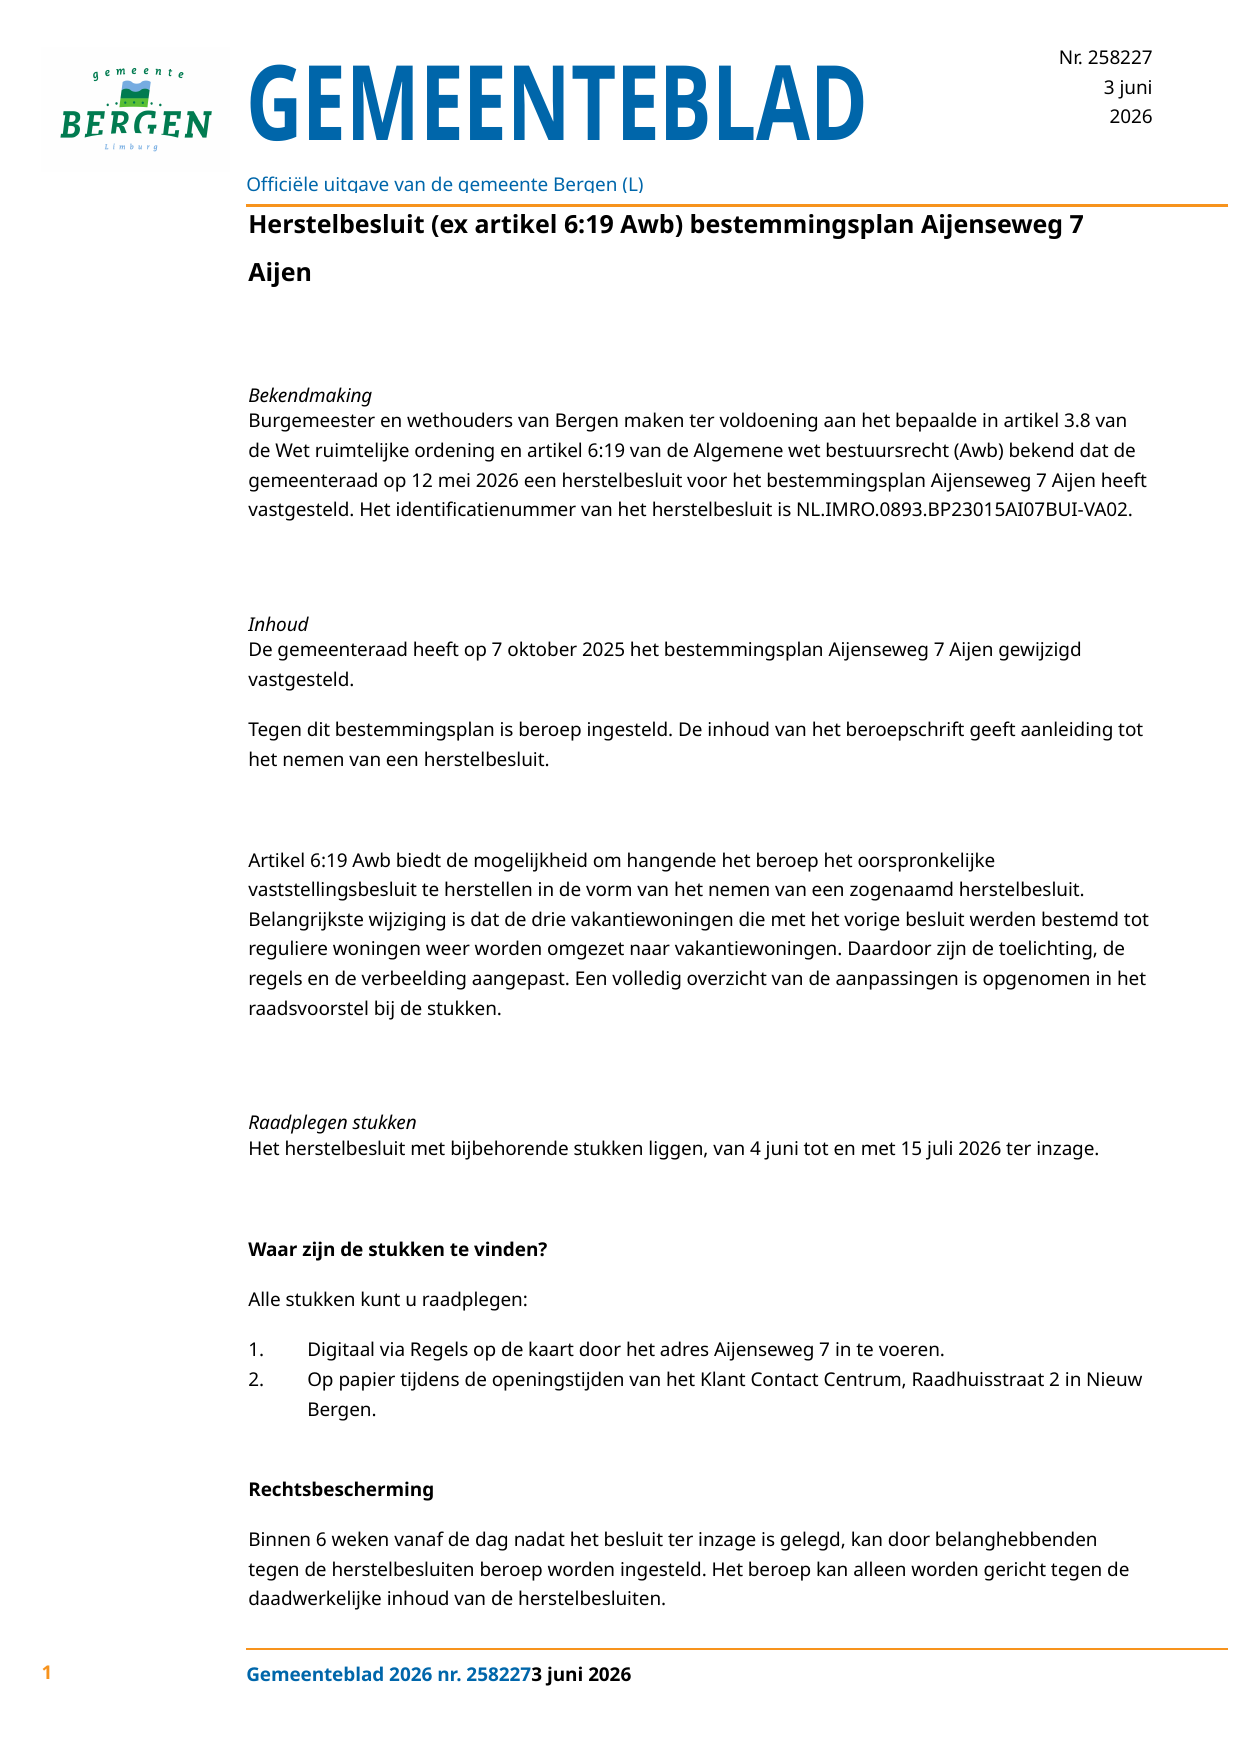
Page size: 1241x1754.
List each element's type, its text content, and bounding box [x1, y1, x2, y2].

list Digitaal via Regels op de kaart door het adres Aijenseweg 7 in te voeren. [248, 1337, 1152, 1362]
text Binnen 6 weken vanaf de dag nadat het besluit ter inzage is gelegd, kan door belanghebbenden tegen de herstelbesluiten beroep worden ingesteld. Het beroep kan alleen worden gericht tegen de daadwerkelijke inhoud van de herstelbesluiten. [248, 1526, 1152, 1611]
text Herstelbesluit (ex artikel 6:19 Awb) bestemmingsplan Aijenseweg 7 Aijen [248, 207, 1152, 288]
text Alle stukken kunt u raadplegen: [248, 1286, 1152, 1312]
text Waar zijn de stukken te vinden? [248, 1236, 1152, 1261]
text Burgemeester en wethouders van Bergen maken ter voldoening aan het bepaalde in artikel 3.8 van de Wet ruimtelijke ordening en artikel 6:19 van de Algemene wet bestuursrecht (Awb) bekend dat de gemeenteraad op 12 mei 2026 een herstelbesluit voor het bestemmingsplan Aijenseweg 7 Aijen heeft vastgesteld. Het identificatienummer van het herstelbesluit is NL.IMRO.0893.BP23015AI07BUI-VA02. [248, 408, 1152, 522]
text Raadplegen stukken [248, 1109, 1152, 1135]
picture [41, 47, 231, 172]
text Bekendmaking [248, 382, 1152, 408]
text Artikel 6:19 Awb biedt de mogelijkheid om hangende het beroep het oorspronkelijke vaststellingsbesluit te herstellen in de vorm van het nemen van een zogenaamd herstelbesluit. Belangrijkste wijziging is dat de drie vakantiewoningen die met het vorige besluit werden bestemd tot reguliere woningen weer worden omgezet naar vakantiewoningen. Daardoor zijn de toelichting, de regels en de verbeelding aangepast. Een volledig overzicht van de aanpassingen is opgenomen in het raadsvoorstel bij de stukken. [248, 847, 1152, 1021]
text De gemeenteraad heeft op 7 oktober 2025 het bestemmingsplan Aijenseweg 7 Aijen gewijzigd vastgesteld. [248, 636, 1152, 692]
text Rechtsbescherming [248, 1476, 1152, 1501]
text Tegen dit bestemmingsplan is beroep ingesteld. De inhoud van het beroepschrift geeft aanleiding tot het nemen van een herstelbesluit. [248, 716, 1152, 772]
list Op papier tijdens de openingstijden van het Klant Contact Centrum, Raadhuisstraat 2 in Nieuw Bergen. [248, 1366, 1152, 1421]
text Inhoud [248, 611, 1152, 636]
text Het herstelbesluit met bijbehorende stukken liggen, van 4 juni tot en met 15 juli 2026 ter inzage. [248, 1135, 1152, 1161]
